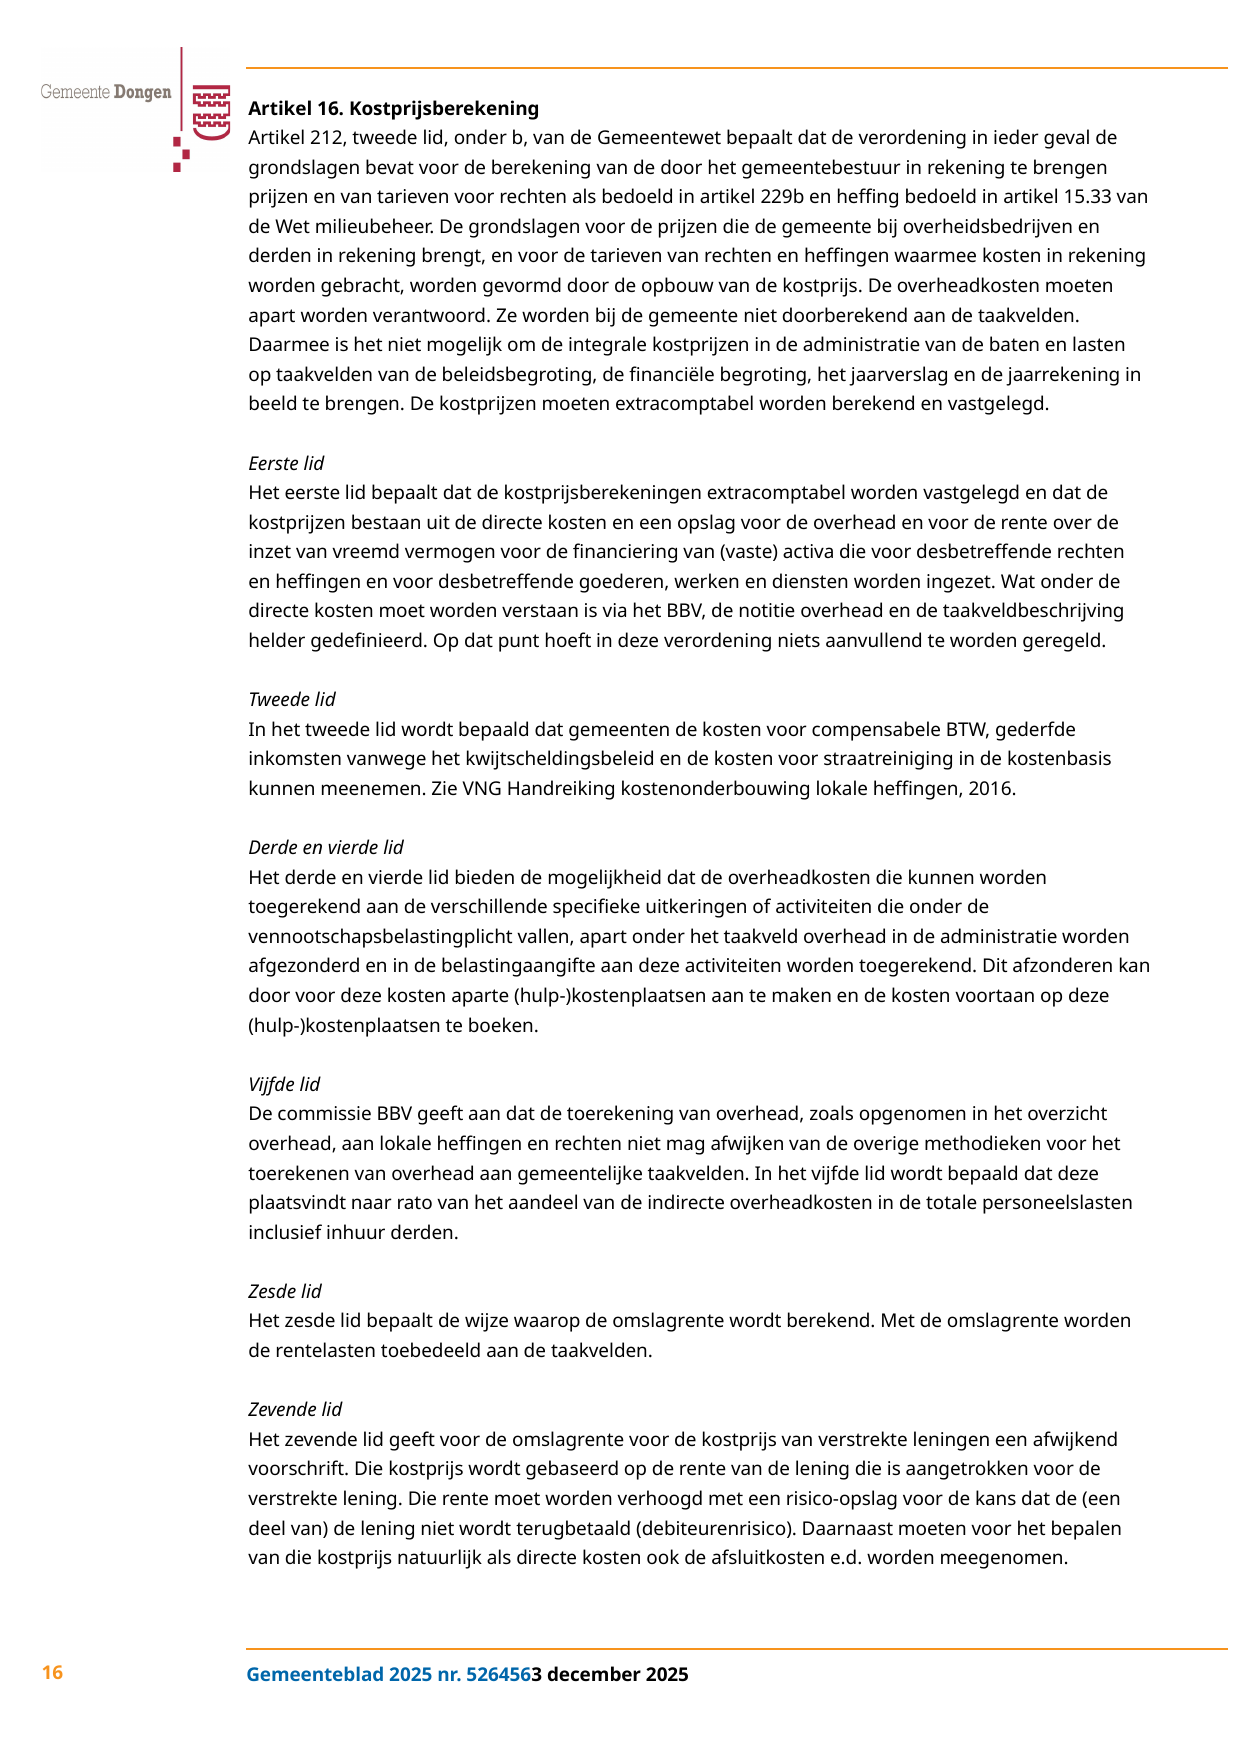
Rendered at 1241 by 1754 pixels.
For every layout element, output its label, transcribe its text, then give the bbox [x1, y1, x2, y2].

text Het zesde lid bepaalt de wijze waarop de omslagrente wordt berekend. Met de omslagrente worden de rentelasten toebedeeld aan de taakvelden. [248, 1308, 1152, 1363]
text Artikel 212, tweede lid, onder b, van de Gemeentewet bepaalt dat de verordening in ieder geval de grondslagen bevat voor de berekening van de door het gemeentebestuur in rekening te brengen prijzen en van tarieven voor rechten als bedoeld in artikel 229b en heffing bedoeld in artikel 15.33 van de Wet milieubeheer. De grondslagen voor de prijzen die de gemeente bij overheidsbedrijven en derden in rekening brengt, en voor de tarieven van rechten en heffingen waarmee kosten in rekening worden gebracht, worden gevormd door de opbouw van de kostprijs. De overheadkosten moeten apart worden verantwoord. Ze worden bij de gemeente niet doorberekend aan de taakvelden. Daarmee is het niet mogelijk om de integrale kostprijzen in de administratie van de baten en lasten op taakvelden van de beleidsbegroting, de financiële begroting, het jaarverslag en de jaarrekening in beeld te brengen. De kostprijzen moeten extracomptabel worden berekend en vastgelegd. [248, 124, 1152, 416]
text In het tweede lid wordt bepaald dat gemeenten de kosten voor compensabele BTW, gederfde inkomsten vanwege het kwijtscheldingsbeleid en de kosten voor straatreiniging in de kostenbasis kunnen meenemen. Zie VNG Handreiking kostenonderbouwing lokale heffingen, 2016. [248, 716, 1152, 801]
picture [41, 47, 231, 172]
text Zesde lid [248, 1278, 1152, 1304]
text Artikel 16. Kostprijsberekening [248, 95, 1152, 121]
text Vijfde lid [248, 1071, 1152, 1097]
text Zevende lid [248, 1396, 1152, 1422]
text Het derde en vierde lid bieden de mogelijkheid dat de overheadkosten die kunnen worden toegerekend aan de verschillende specifieke uitkeringen of activiteiten die onder de vennootschapsbelastingplicht vallen, apart onder het taakveld overhead in de administratie worden afgezonderd en in de belastingaangifte aan deze activiteiten worden toegerekend. Dit afzonderen kan door voor deze kosten aparte (hulp-)kostenplaatsen aan te maken en de kosten voortaan op deze (hulp-)kostenplaatsen te boeken. [248, 864, 1152, 1038]
text Tweede lid [248, 686, 1152, 712]
text Het eerste lid bepaalt dat de kostprijsberekeningen extracomptabel worden vastgelegd en dat de kostprijzen bestaan uit de directe kosten en een opslag voor de overhead en voor de rente over de inzet van vreemd vermogen voor de financiering van (vaste) activa die voor desbetreffende rechten en heffingen en voor desbetreffende goederen, werken en diensten worden ingezet. Wat onder de directe kosten moet worden verstaan is via het BBV, de notitie overhead en de taakveldbeschrijving helder gedefinieerd. Op dat punt hoeft in deze verordening niets aanvullend te worden geregeld. [248, 479, 1152, 653]
text Eerste lid [248, 450, 1152, 476]
text Derde en vierde lid [248, 834, 1152, 860]
text Het zevende lid geeft voor de omslagrente voor de kostprijs van verstrekte leningen een afwijkend voorschrift. Die kostprijs wordt gebaseerd op de rente van de lening die is aangetrokken voor de verstrekte lening. Die rente moet worden verhoogd met een risico-opslag voor de kans dat de (een deel van) de lening niet wordt terugbetaald (debiteurenrisico). Daarnaast moeten voor het bepalen van die kostprijs natuurlijk als directe kosten ook de afsluitkosten e.d. worden meegenomen. [248, 1426, 1152, 1570]
text De commissie BBV geeft aan dat de toerekening van overhead, zoals opgenomen in het overzicht overhead, aan lokale heffingen en rechten niet mag afwijken van de overige methodieken voor het toerekenen van overhead aan gemeentelijke taakvelden. In het vijfde lid wordt bepaald dat deze plaatsvindt naar rato van het aandeel van de indirecte overheadkosten in de totale personeelslasten inclusief inhuur derden. [248, 1101, 1152, 1245]
